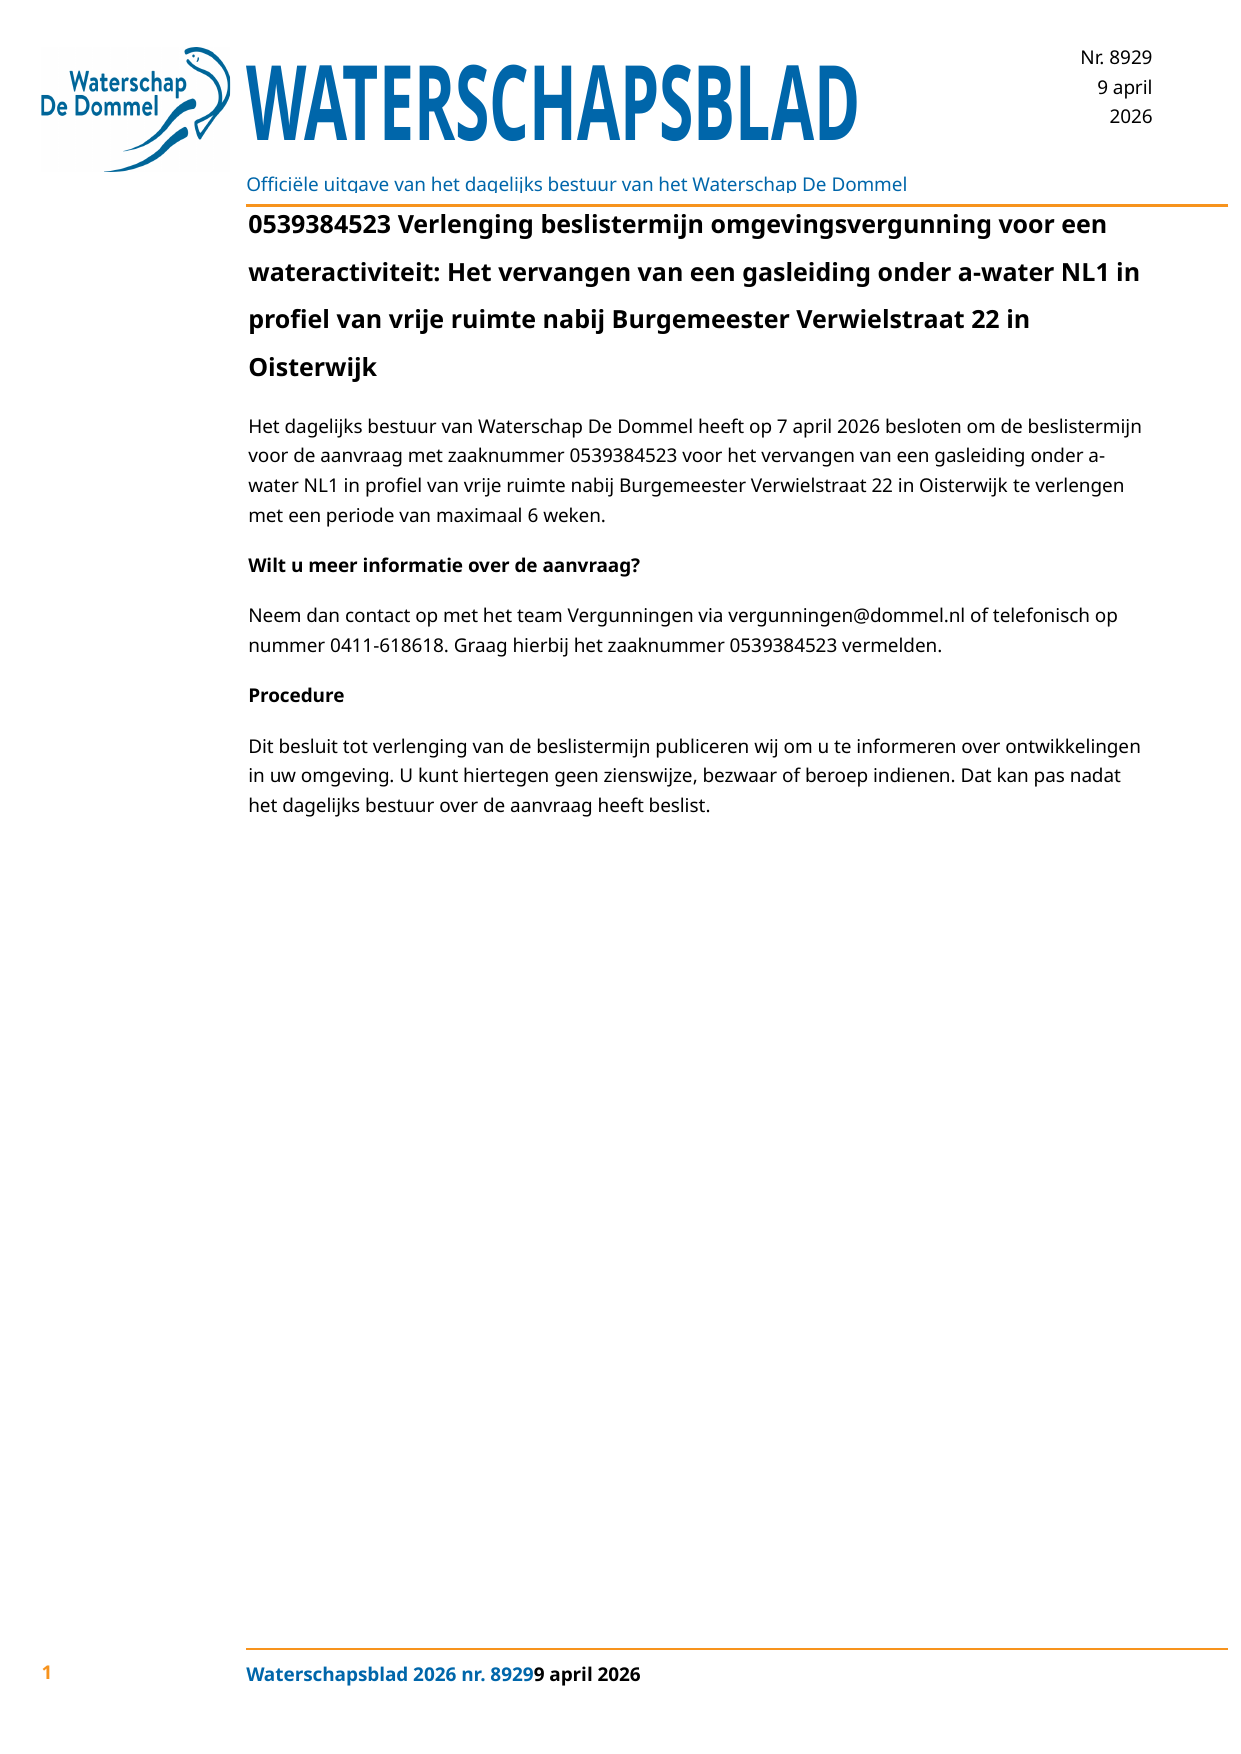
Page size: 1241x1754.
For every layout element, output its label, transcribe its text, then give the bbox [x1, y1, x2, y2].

text Neem dan contact op met het team Vergunningen via vergunningen@dommel.nl of telefonisch op nummer 0411-618618. Graag hierbij het zaaknummer 0539384523 vermelden. [248, 603, 1152, 658]
text Wilt u meer informatie over de aanvraag? [248, 552, 1152, 578]
picture [41, 47, 231, 172]
text Procedure [248, 683, 1152, 708]
picture [45, 99, 51, 111]
text 0539384523 Verlenging beslistermijn omgevingsvergunning voor een wateractiviteit: Het vervangen van een gasleiding onder a-water NL1 in profiel van vrije ruimte nabij Burgemeester Verwielstraat 22 in Oisterwijk [248, 207, 1152, 384]
text Dit besluit tot verlenging van de beslistermijn publiceren wij om u te informeren over ontwikkelingen in uw omgeving. U kunt hiertegen geen zienswijze, bezwaar of beroep indienen. Dat kan pas nadat het dagelijks bestuur over de aanvraag heeft beslist. [248, 733, 1152, 818]
text Het dagelijks bestuur van Waterschap De Dommel heeft op 7 april 2026 besloten om de beslistermijn voor de aanvraag met zaaknummer 0539384523 voor het vervangen van een gasleiding onder a-water NL1 in profiel van vrije ruimte nabij Burgemeester Verwielstraat 22 in Oisterwijk te verlengen met een periode van maximaal 6 weken. [248, 413, 1152, 528]
picture [204, 47, 231, 76]
picture [198, 118, 210, 131]
